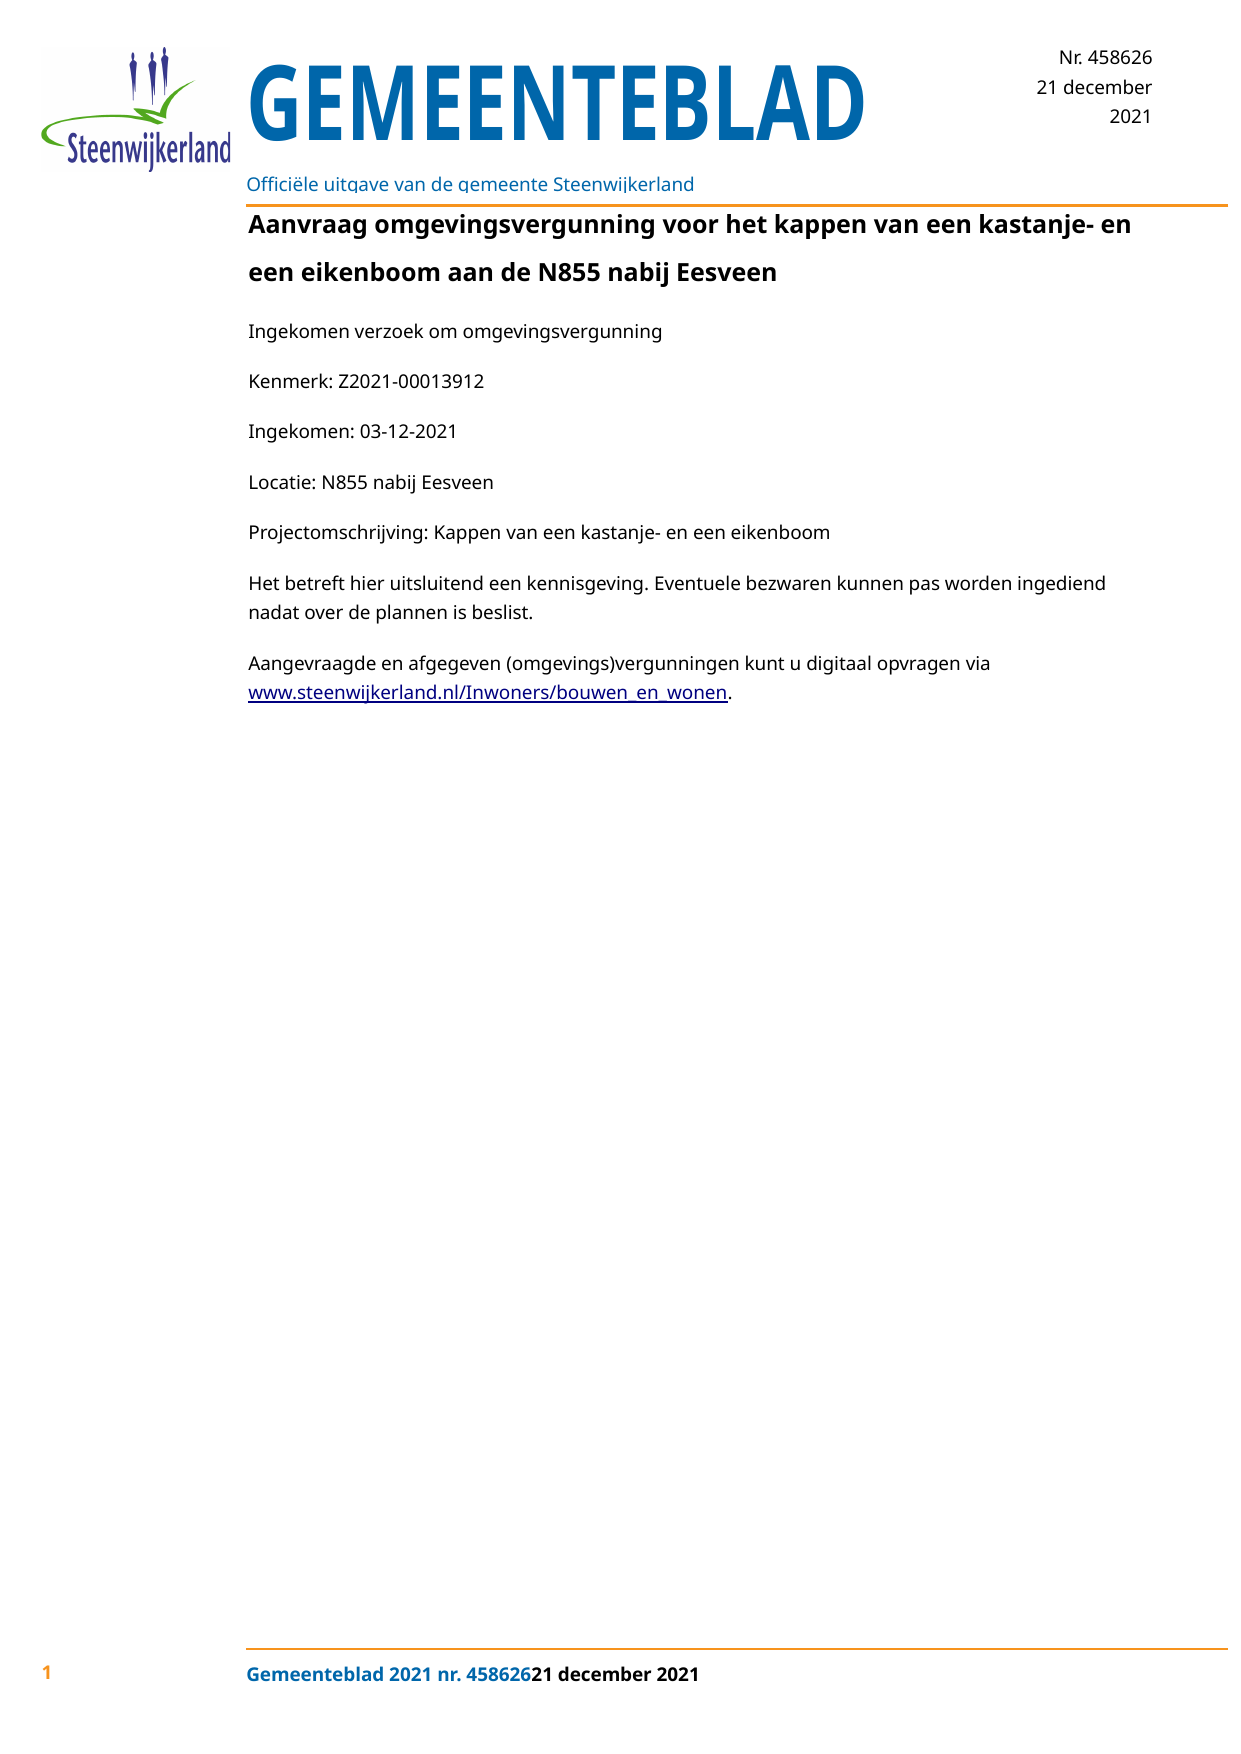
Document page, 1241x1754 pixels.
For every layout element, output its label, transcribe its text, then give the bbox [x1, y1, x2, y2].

picture [41, 47, 231, 172]
text Kenmerk: Z2021-00013912 [248, 368, 1152, 394]
text Ingekomen: 03-12-2021 [248, 419, 1152, 444]
text Aanvraag omgevingsvergunning voor het kappen van een kastanje- en een eikenboom aan de N855 nabij Eesveen [248, 207, 1152, 288]
text Aangevraagde en afgegeven (omgevings)vergunningen kunt u digitaal opvragen via www.steenwijkerland.nl/Inwoners/bouwen_en_wonen. [248, 650, 1152, 705]
text Projectomschrijving: Kappen van een kastanje- en een eikenboom [248, 519, 1152, 545]
text Het betreft hier uitsluitend een kennisgeving. Eventuele bezwaren kunnen pas worden ingediend nadat over de plannen is beslist. [248, 570, 1152, 625]
text Locatie: N855 nabij Eesveen [248, 469, 1152, 495]
text Ingekomen verzoek om omgevingsvergunning [248, 318, 1152, 344]
